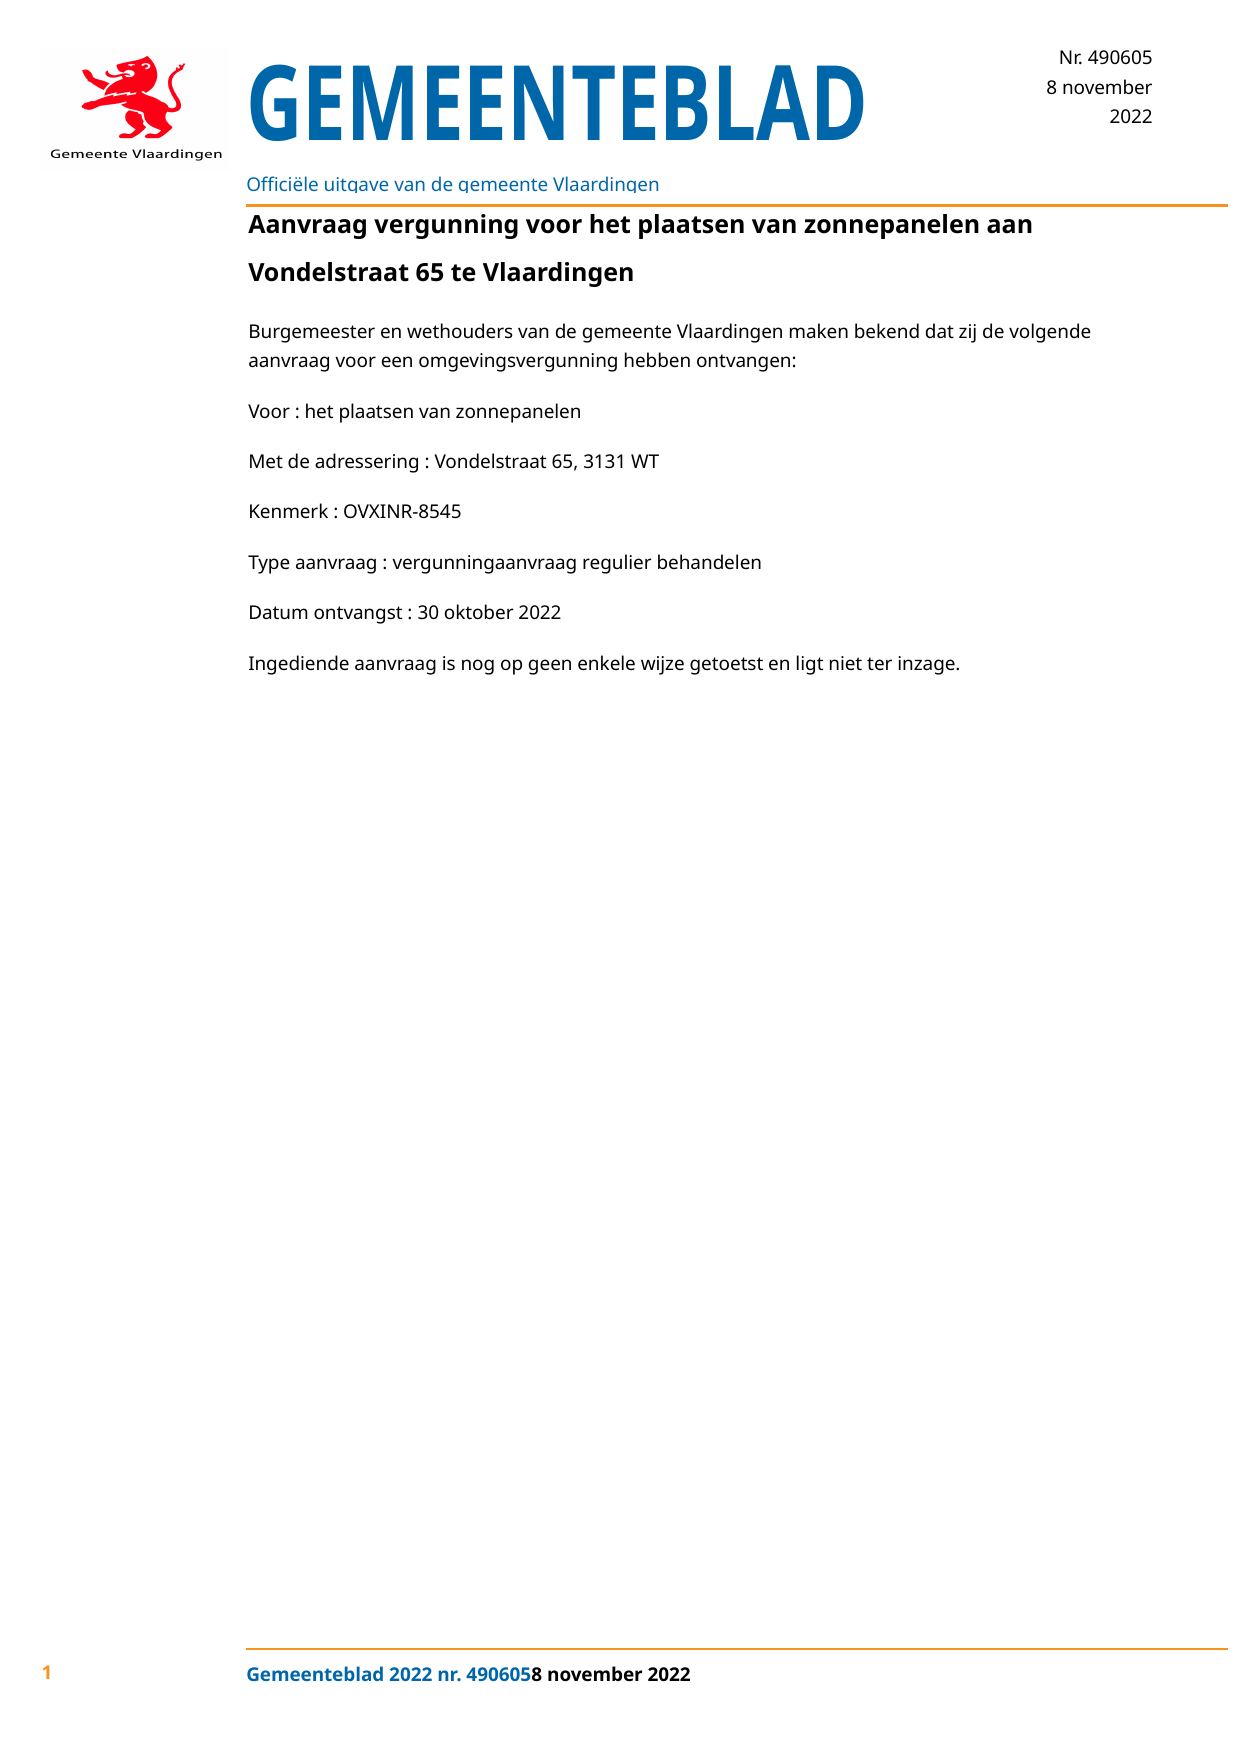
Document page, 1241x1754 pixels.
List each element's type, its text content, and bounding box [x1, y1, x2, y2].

text Burgemeester en wethouders van de gemeente Vlaardingen maken bekend dat zij de volgende aanvraag voor een omgevingsvergunning hebben ontvangen: [248, 318, 1152, 373]
text Voor : het plaatsen van zonnepanelen [248, 398, 1152, 424]
text Ingediende aanvraag is nog op geen enkele wijze getoetst en ligt niet ter inzage. [248, 650, 1152, 676]
text Met de adressering : Vondelstraat 65, 3131 WT [248, 448, 1152, 474]
text Datum ontvangst : 30 oktober 2022 [248, 599, 1152, 625]
text Type aanvraag : vergunningaanvraag regulier behandelen [248, 549, 1152, 575]
text Aanvraag vergunning voor het plaatsen van zonnepanelen aan Vondelstraat 65 te Vlaardingen [248, 207, 1152, 288]
picture [41, 47, 231, 172]
text Kenmerk : OVXINR-8545 [248, 499, 1152, 524]
